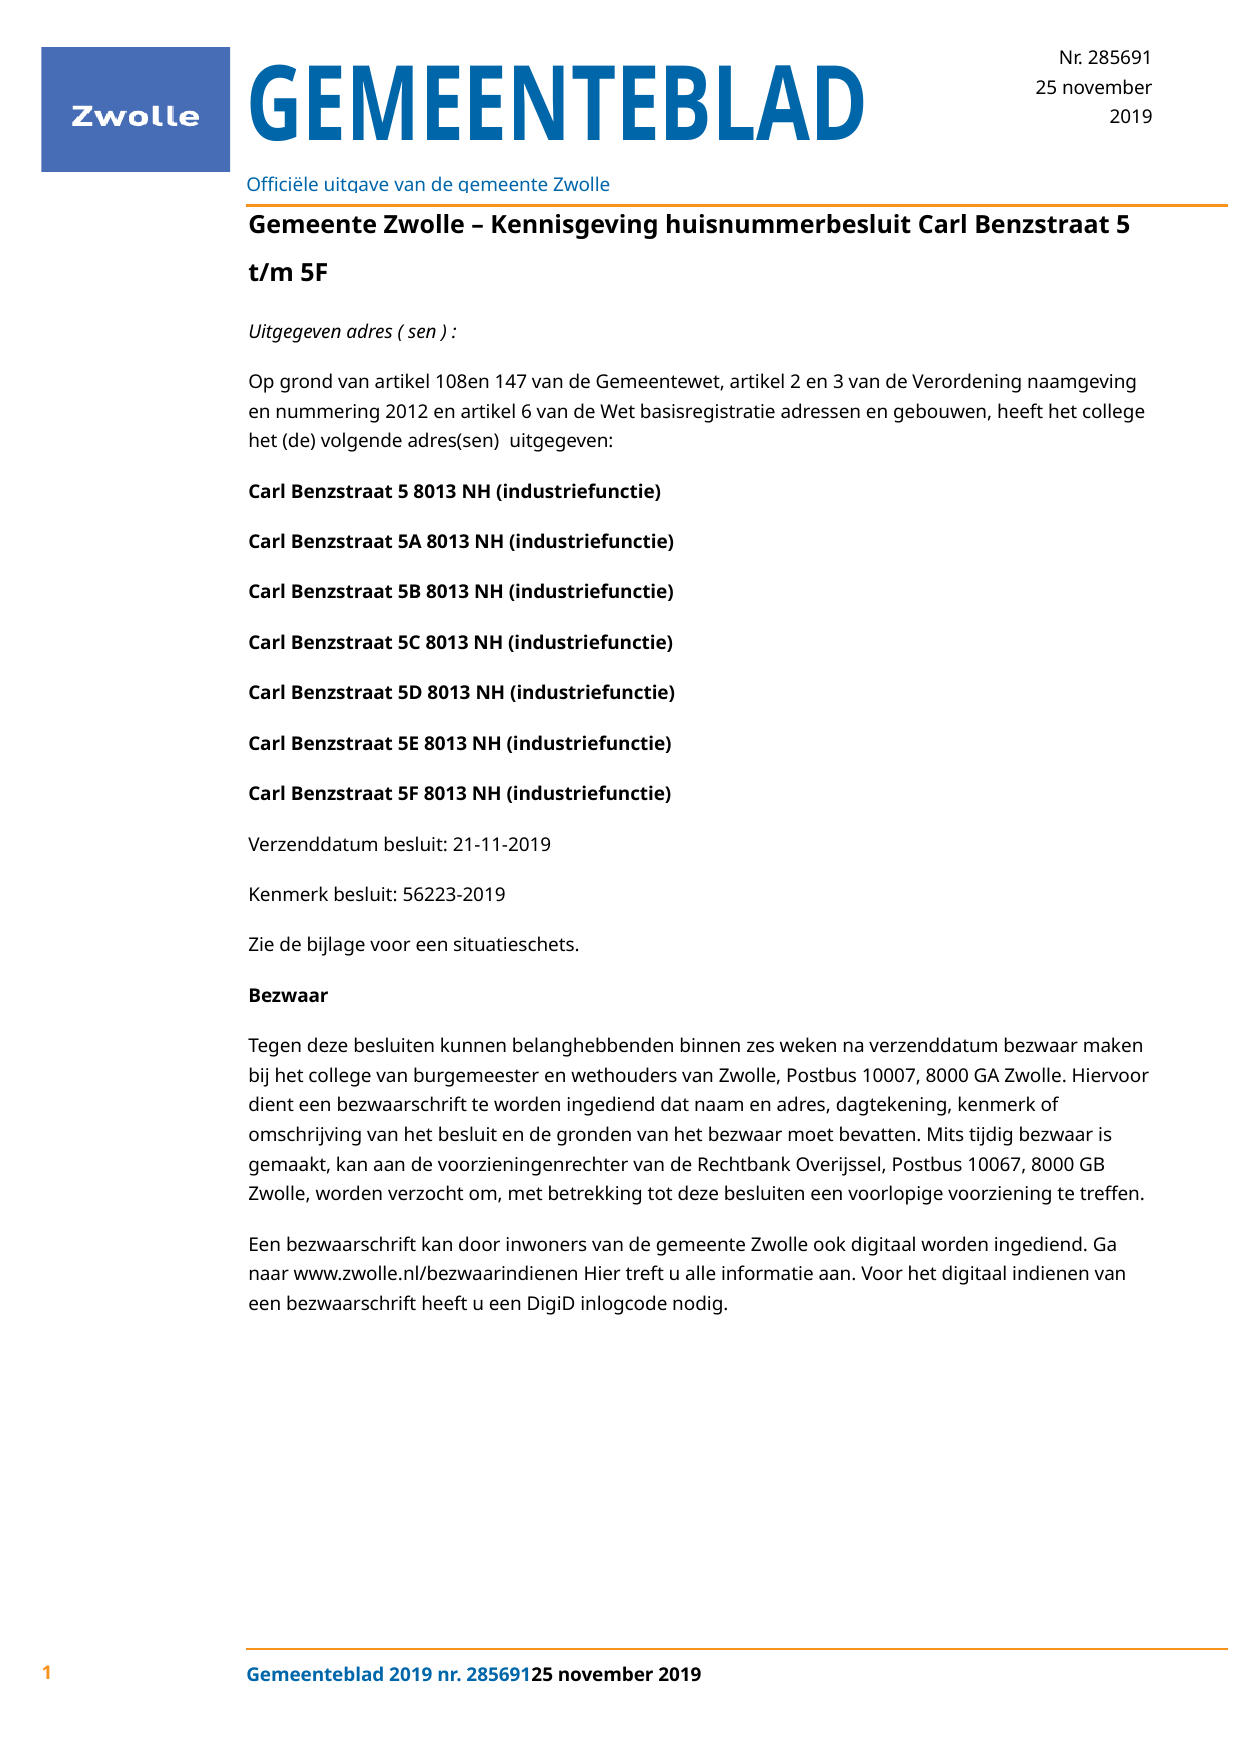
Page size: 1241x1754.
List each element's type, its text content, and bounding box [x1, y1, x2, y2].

text Zie de bijlage voor een situatieschets. [248, 932, 1152, 957]
text Verzenddatum besluit: 21-11-2019 [248, 831, 1152, 857]
text Bezwaar [248, 982, 1152, 1008]
text Carl Benzstraat 5D 8013 NH (industriefunctie) [248, 679, 1152, 705]
text Uitgegeven adres ( sen ) : [248, 318, 1152, 344]
text Op grond van artikel 108en 147 van de Gemeentewet, artikel 2 en 3 van de Verordening naamgeving en nummering 2012 en artikel 6 van de Wet basisregistratie adressen en gebouwen, heeft het college het (de) volgende adres(sen) uitgegeven: [248, 368, 1152, 453]
text Carl Benzstraat 5F 8013 NH (industriefunctie) [248, 780, 1152, 806]
text Carl Benzstraat 5E 8013 NH (industriefunctie) [248, 730, 1152, 756]
text Carl Benzstraat 5C 8013 NH (industriefunctie) [248, 629, 1152, 655]
text Gemeente Zwolle – Kennisgeving huisnummerbesluit Carl Benzstraat 5 t/m 5F [248, 207, 1152, 288]
text Tegen deze besluiten kunnen belanghebbenden binnen zes weken na verzenddatum bezwaar maken bij het college van burgemeester en wethouders van Zwolle, Postbus 10007, 8000 GA Zwolle. Hiervoor dient een bezwaarschrift te worden ingediend dat naam en adres, dagtekening, kenmerk of omschrijving van het besluit en de gronden van het bezwaar moet bevatten. Mits tijdig bezwaar is gemaakt, kan aan de voorzieningenrechter van de Rechtbank Overijssel, Postbus 10067, 8000 GB Zwolle, worden verzocht om, met betrekking tot deze besluiten een voorlopige voorziening te treffen. [248, 1032, 1152, 1206]
text Een bezwaarschrift kan door inwoners van de gemeente Zwolle ook digitaal worden ingediend. Ga naar www.zwolle.nl/bezwaarindienen Hier treft u alle informatie aan. Voor het digitaal indienen van een bezwaarschrift heeft u een DigiD inlogcode nodig. [248, 1231, 1152, 1316]
text Kenmerk besluit: 56223-2019 [248, 881, 1152, 907]
text Carl Benzstraat 5 8013 NH (industriefunctie) [248, 478, 1152, 504]
text Carl Benzstraat 5B 8013 NH (industriefunctie) [248, 579, 1152, 604]
picture [41, 47, 231, 172]
text Carl Benzstraat 5A 8013 NH (industriefunctie) [248, 528, 1152, 554]
